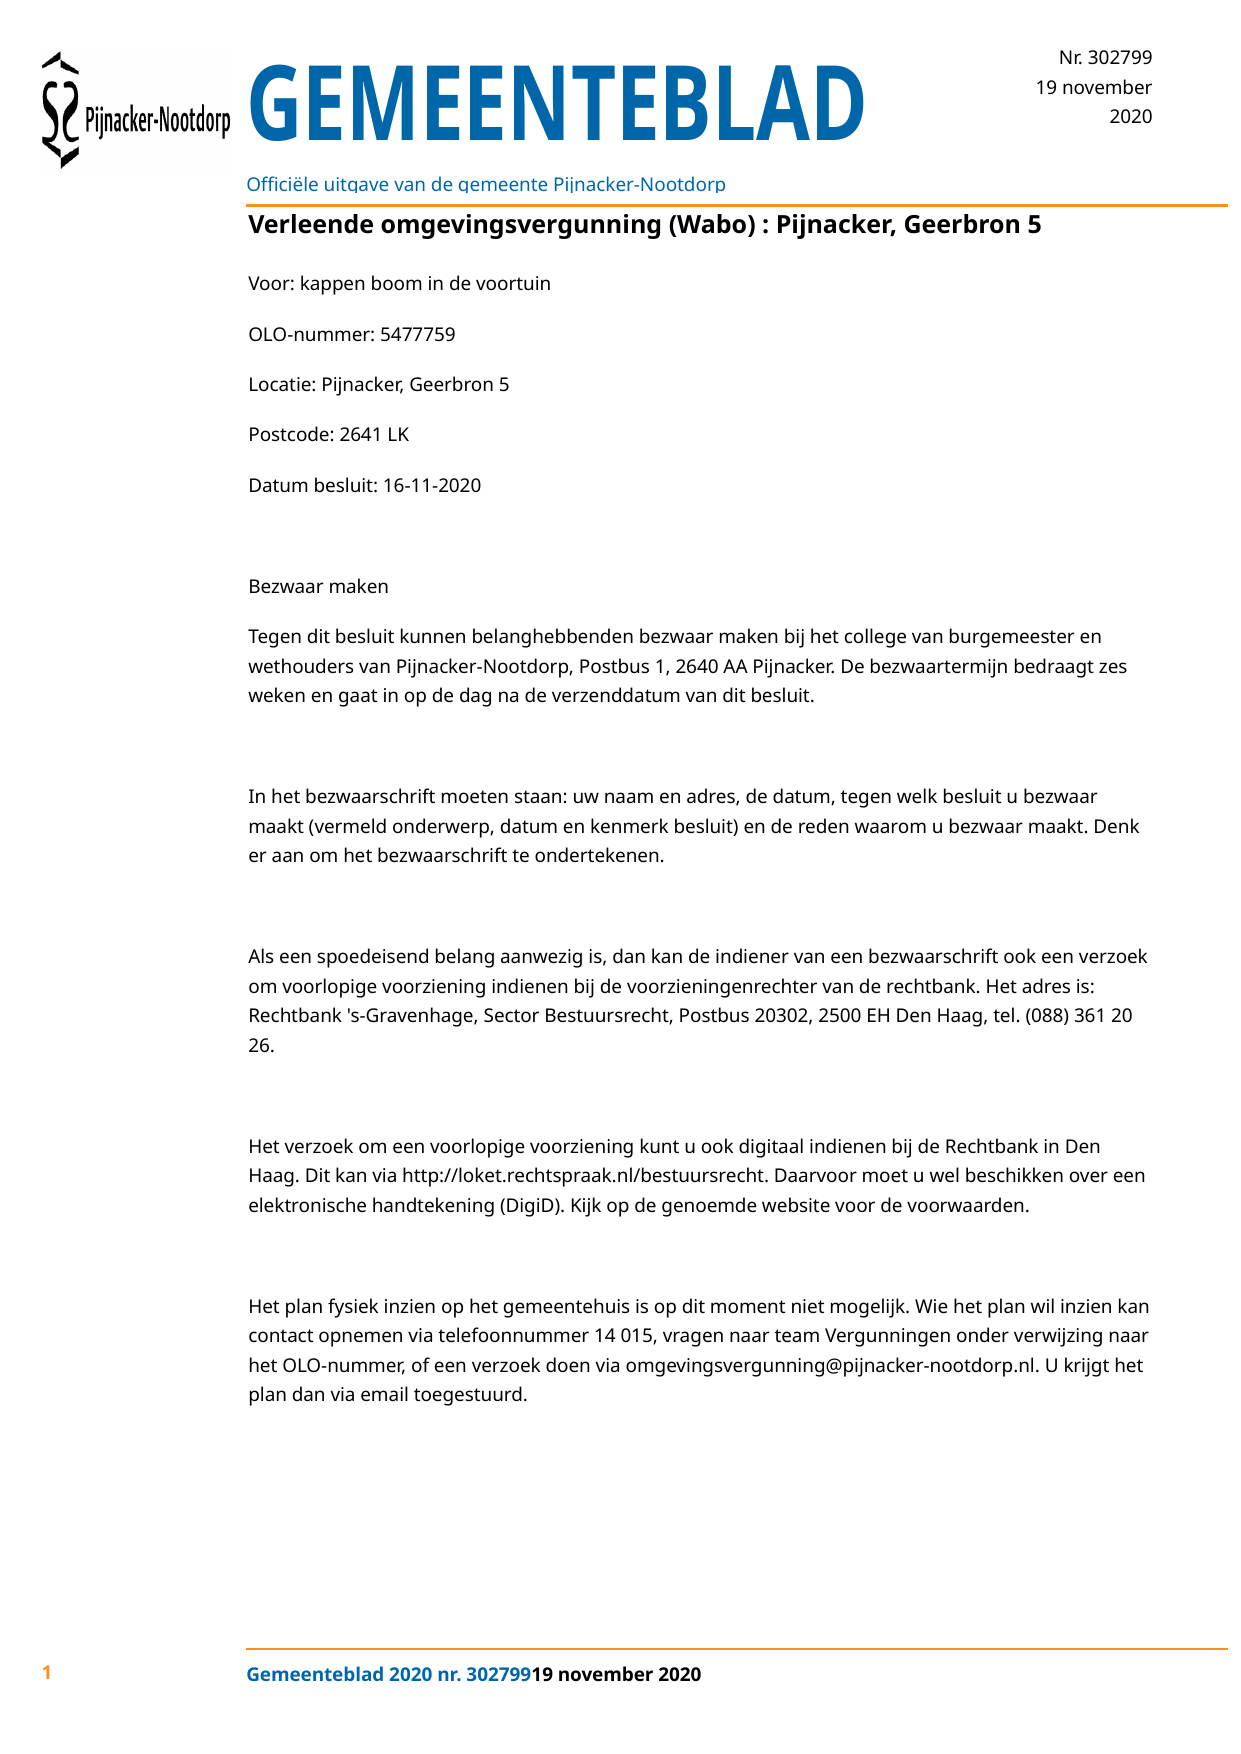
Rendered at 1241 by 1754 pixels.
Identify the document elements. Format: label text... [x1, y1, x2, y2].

text Voor: kappen boom in de voortuin [248, 270, 1152, 296]
text Bezwaar maken [248, 573, 1152, 598]
text Verleende omgevingsvergunning (Wabo) : Pijnacker, Geerbron 5 [248, 207, 1152, 241]
text OLO-nummer: 5477759 [248, 321, 1152, 346]
text Als een spoedeisend belang aanwezig is, dan kan de indiener van een bezwaarschrift ook een verzoek om voorlopige voorziening indienen bij de voorzieningenrechter van de rechtbank. Het adres is: Rechtbank 's-Gravenhage, Sector Bestuursrecht, Postbus 20302, 2500 EH Den Haag, tel. (088) 361 20 26. [248, 943, 1152, 1058]
text In het bezwaarschrift moeten staan: uw naam en adres, de datum, tegen welk besluit u bezwaar maakt (vermeld onderwerp, datum en kenmerk besluit) en de reden waarom u bezwaar maakt. Denk er aan om het bezwaarschrift te ondertekenen. [248, 783, 1152, 868]
text Het verzoek om een voorlopige voorziening kunt u ook digitaal indienen bij de Rechtbank in Den Haag. Dit kan via http://loket.rechtspraak.nl/bestuursrecht. Daarvoor moet u wel beschikken over een elektronische handtekening (DigiD). Kijk op de genoemde website voor de voorwaarden. [248, 1133, 1152, 1218]
picture [41, 47, 231, 172]
text Tegen dit besluit kunnen belanghebbenden bezwaar maken bij het college van burgemeester en wethouders van Pijnacker-Nootdorp, Postbus 1, 2640 AA Pijnacker. De bezwaartermijn bedraagt zes weken en gaat in op de dag na de verzenddatum van dit besluit. [248, 623, 1152, 708]
text Postcode: 2641 LK [248, 422, 1152, 447]
text Locatie: Pijnacker, Geerbron 5 [248, 371, 1152, 397]
text Het plan fysiek inzien op het gemeentehuis is op dit moment niet mogelijk. Wie het plan wil inzien kan contact opnemen via telefoonnummer 14 015, vragen naar team Vergunningen onder verwijzing naar het OLO-nummer, of een verzoek doen via omgevingsvergunning@pijnacker-nootdorp.nl. U krijgt het plan dan via email toegestuurd. [248, 1293, 1152, 1407]
text Datum besluit: 16-11-2020 [248, 472, 1152, 498]
